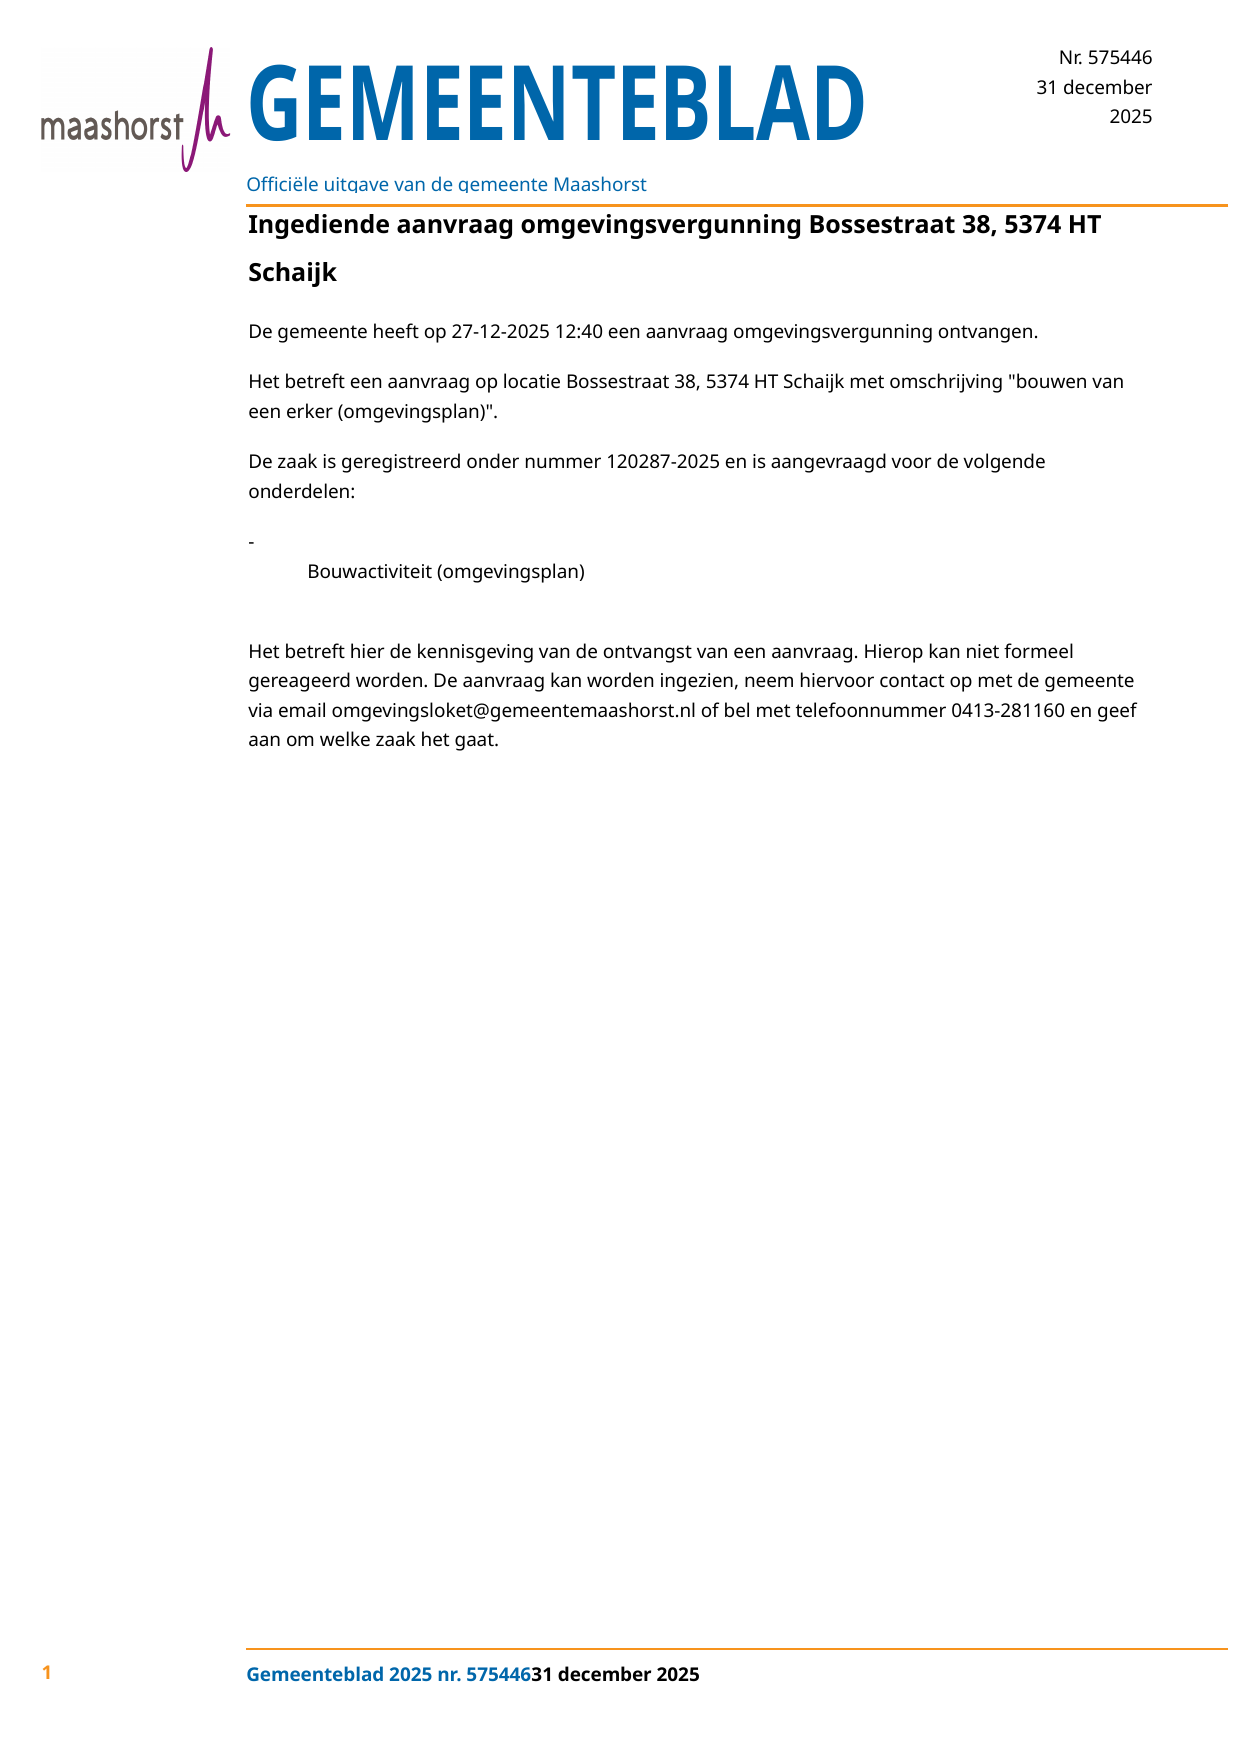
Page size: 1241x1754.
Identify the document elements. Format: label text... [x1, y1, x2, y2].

text Ingediende aanvraag omgevingsvergunning Bossestraat 38, 5374 HT Schaijk [248, 207, 1152, 288]
text De gemeente heeft op 27-12-2025 12:40 een aanvraag omgevingsvergunning ontvangen. [248, 318, 1152, 344]
picture [41, 47, 231, 172]
list Bouwactiviteit (omgevingsplan) [248, 558, 1152, 584]
text De zaak is geregistreerd onder nummer 120287-2025 en is aangevraagd voor de volgende onderdelen: [248, 448, 1152, 504]
text Het betreft een aanvraag op locatie Bossestraat 38, 5374 HT Schaijk met omschrijving "bouwen van een erker (omgevingsplan)". [248, 368, 1152, 424]
text Het betreft hier de kennisgeving van de ontvangst van een aanvraag. Hierop kan niet formeel gereageerd worden. De aanvraag kan worden ingezien, neem hiervoor contact op met de gemeente via email omgevingsloket@gemeentemaashorst.nl of bel met telefoonnummer 0413-281160 en geef aan om welke zaak het gaat. [248, 638, 1152, 752]
